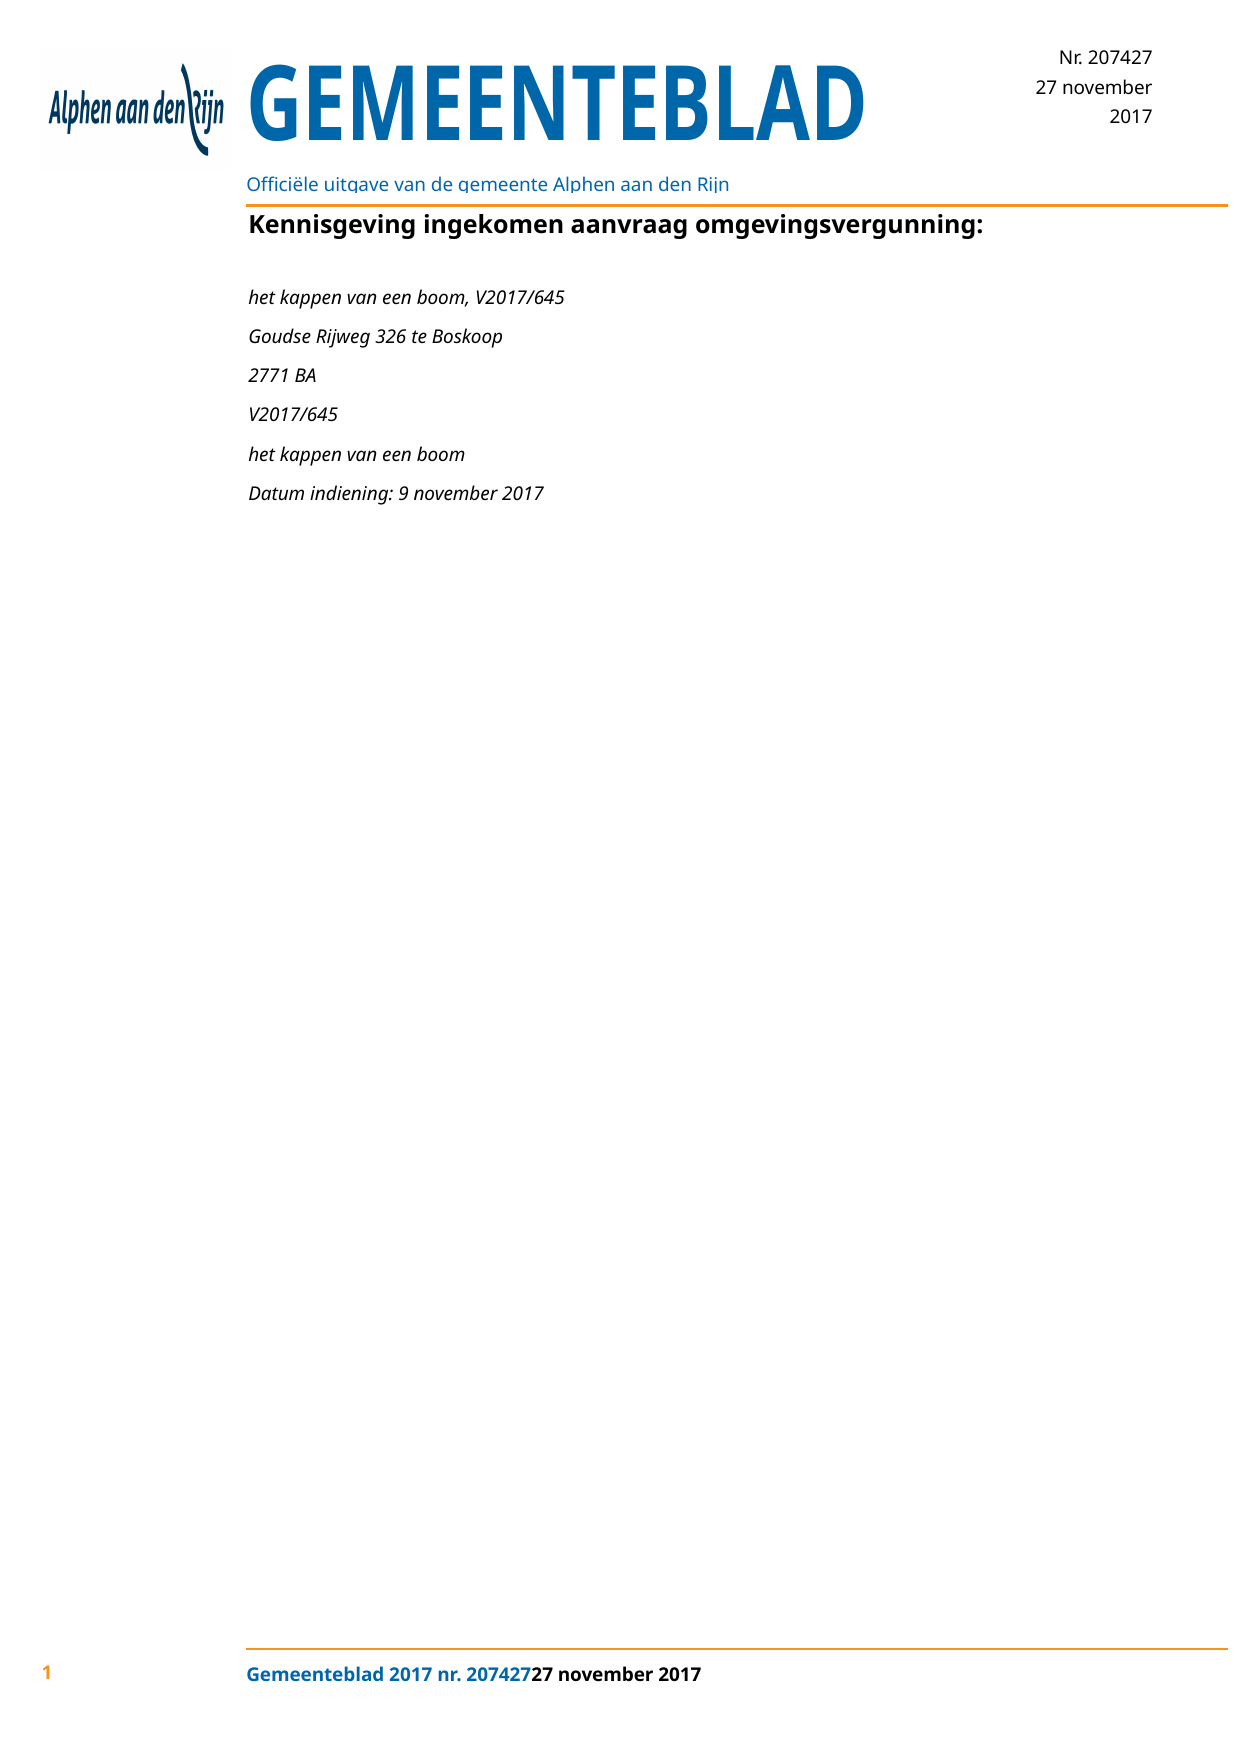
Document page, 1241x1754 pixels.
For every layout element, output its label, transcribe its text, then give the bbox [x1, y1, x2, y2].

text Kennisgeving ingekomen aanvraag omgevingsvergunning: [248, 207, 1152, 241]
text het kappen van een boom [248, 441, 1152, 467]
text V2017/645 [248, 402, 1152, 427]
text Goudse Rijweg 326 te Boskoop [248, 323, 1152, 349]
text het kappen van een boom, V2017/645 [248, 284, 1152, 309]
picture [41, 47, 231, 172]
text Datum indiening: 9 november 2017 [248, 480, 1152, 506]
text 2771 BA [248, 362, 1152, 388]
